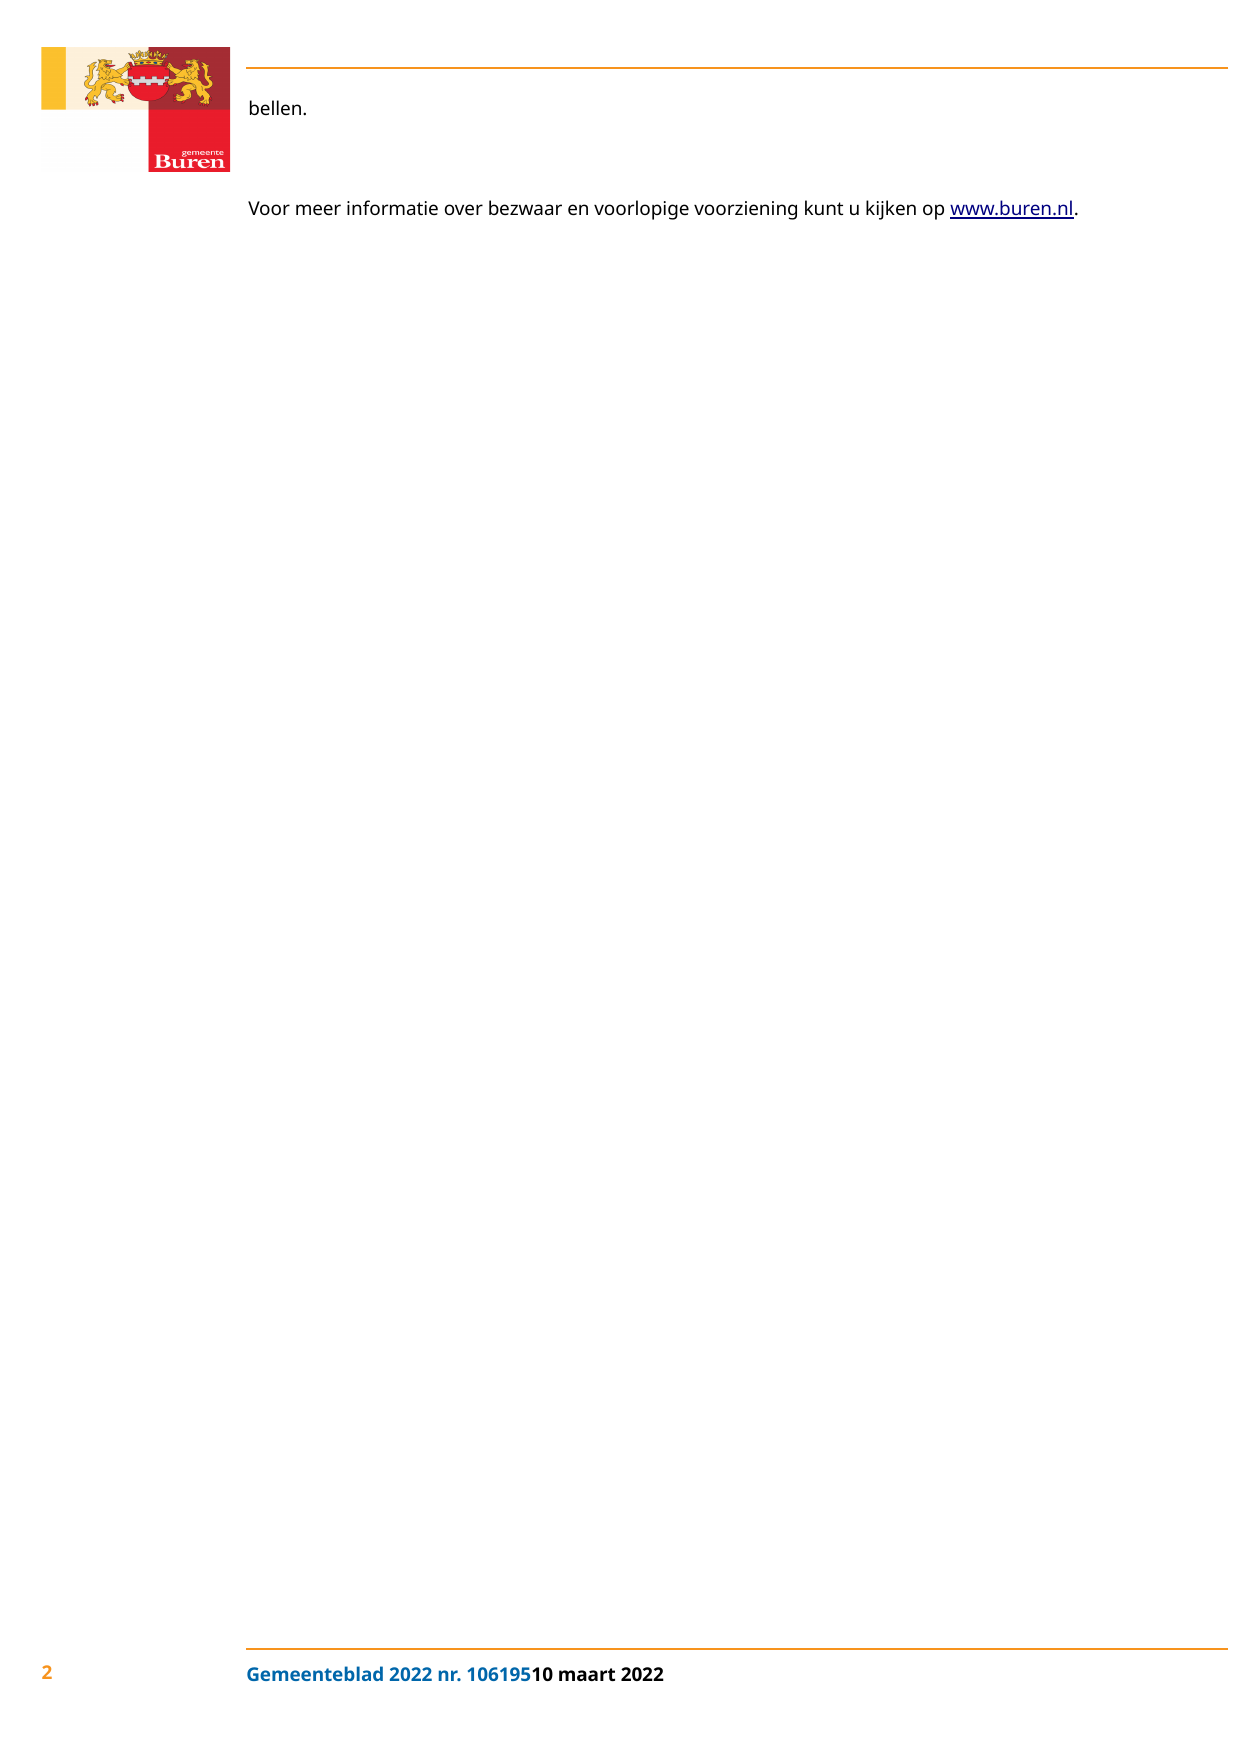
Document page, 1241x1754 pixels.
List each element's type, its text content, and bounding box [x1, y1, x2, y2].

picture [41, 47, 231, 172]
text bellen. [248, 95, 1152, 121]
text Voor meer informatie over bezwaar en voorlopige voorziening kunt u kijken op www.buren.nl. [248, 196, 1152, 221]
